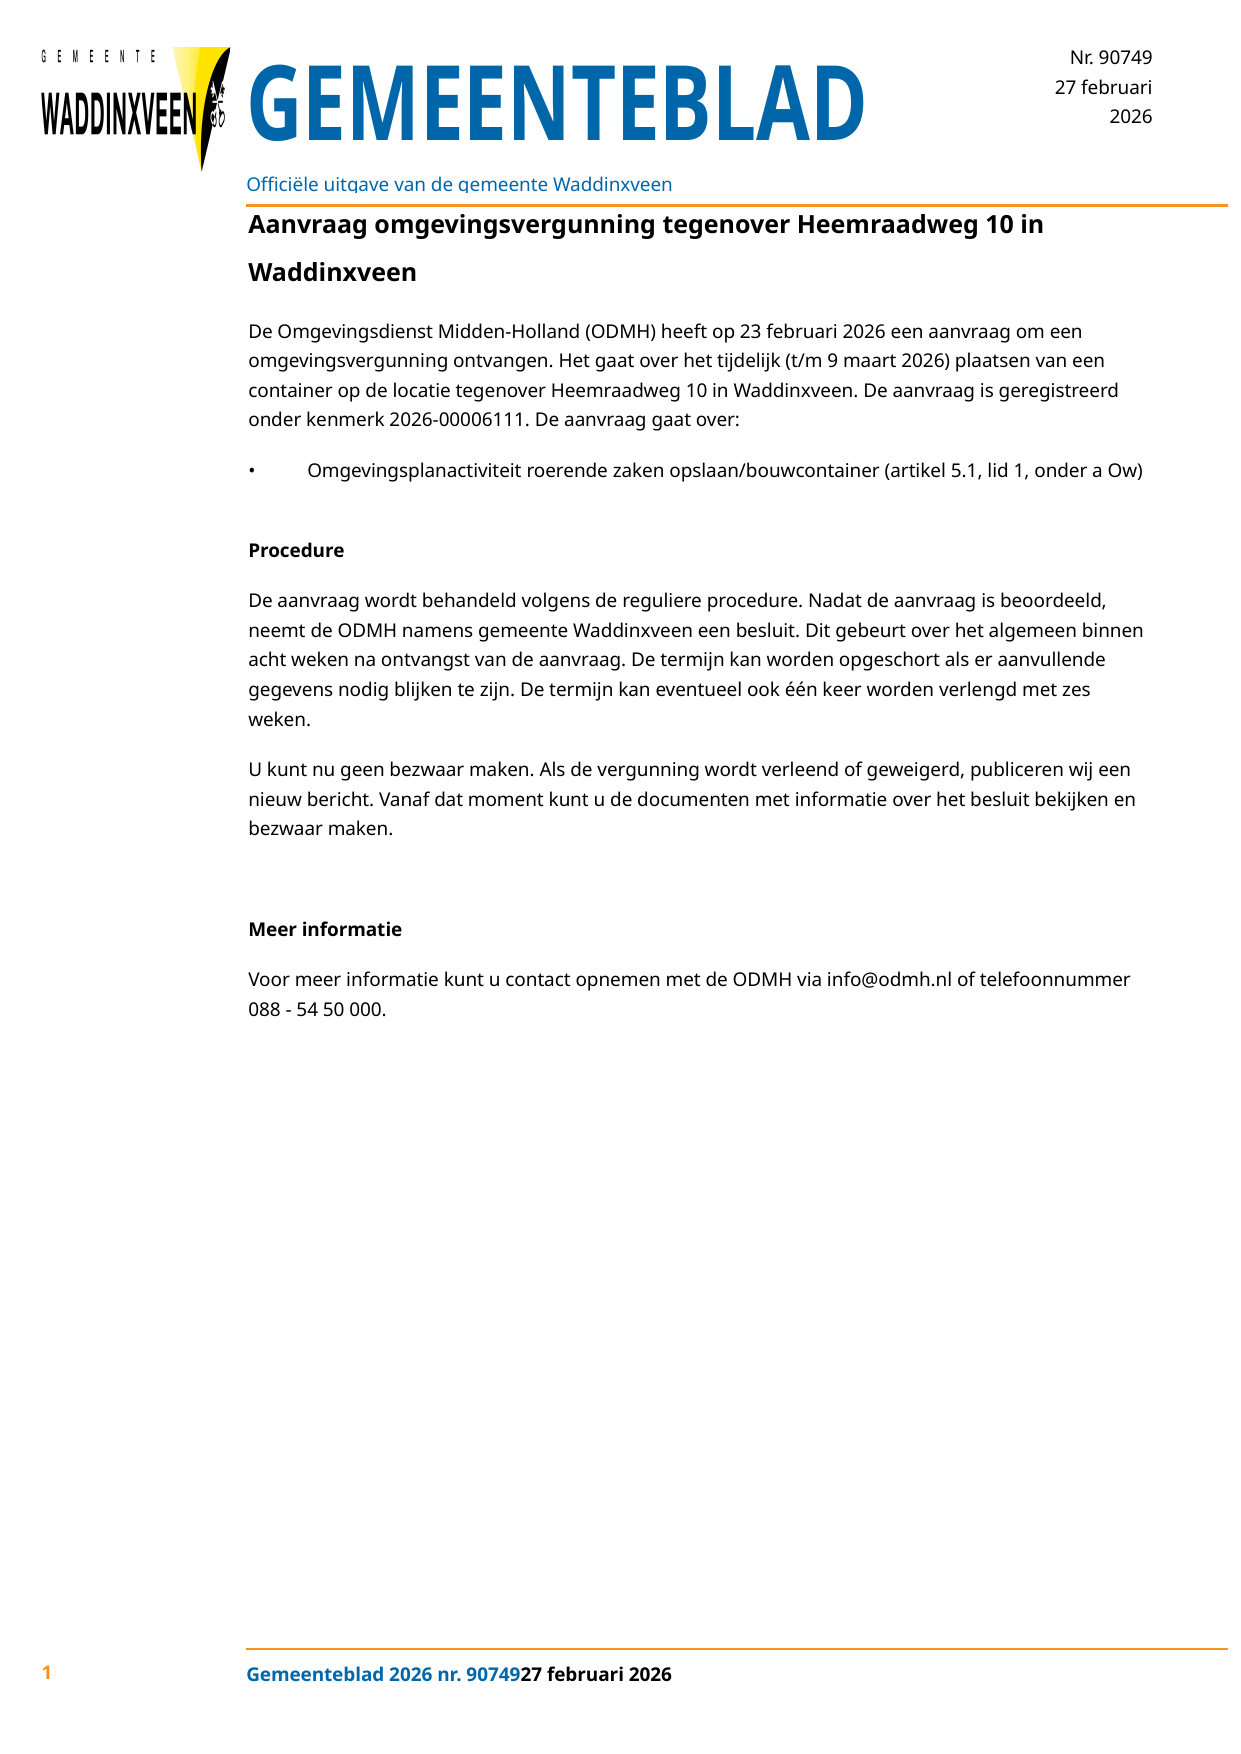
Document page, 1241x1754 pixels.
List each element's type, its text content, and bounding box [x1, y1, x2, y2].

text U kunt nu geen bezwaar maken. Als de vergunning wordt verleend of geweigerd, publiceren wij een nieuw bericht. Vanaf dat moment kunt u de documenten met informatie over het besluit bekijken en bezwaar maken. [248, 756, 1152, 841]
text Meer informatie [248, 916, 1152, 942]
text Procedure [248, 537, 1152, 563]
list Omgevingsplanactiviteit roerende zaken opslaan/bouwcontainer (artikel 5.1, lid 1, onder a Ow) [248, 457, 1152, 483]
text De aanvraag wordt behandeld volgens de reguliere procedure. Nadat de aanvraag is beoordeeld, neemt de ODMH namens gemeente Waddinxveen een besluit. Dit gebeurt over het algemeen binnen acht weken na ontvangst van de aanvraag. De termijn kan worden opgeschort als er aanvullende gegevens nodig blijken te zijn. De termijn kan eventueel ook één keer worden verlengd met zes weken. [248, 587, 1152, 732]
picture [41, 47, 231, 172]
text Aanvraag omgevingsvergunning tegenover Heemraadweg 10 in Waddinxveen [248, 207, 1152, 288]
text De Omgevingsdienst Midden-Holland (ODMH) heeft op 23 februari 2026 een aanvraag om een omgevingsvergunning ontvangen. Het gaat over het tijdelijk (t/m 9 maart 2026) plaatsen van een container op de locatie tegenover Heemraadweg 10 in Waddinxveen. De aanvraag is geregistreerd onder kenmerk 2026-00006111. De aanvraag gaat over: [248, 318, 1152, 432]
text Voor meer informatie kunt u contact opnemen met de ODMH via info@odmh.nl of telefoonnummer 088 - 54 50 000. [248, 967, 1152, 1022]
